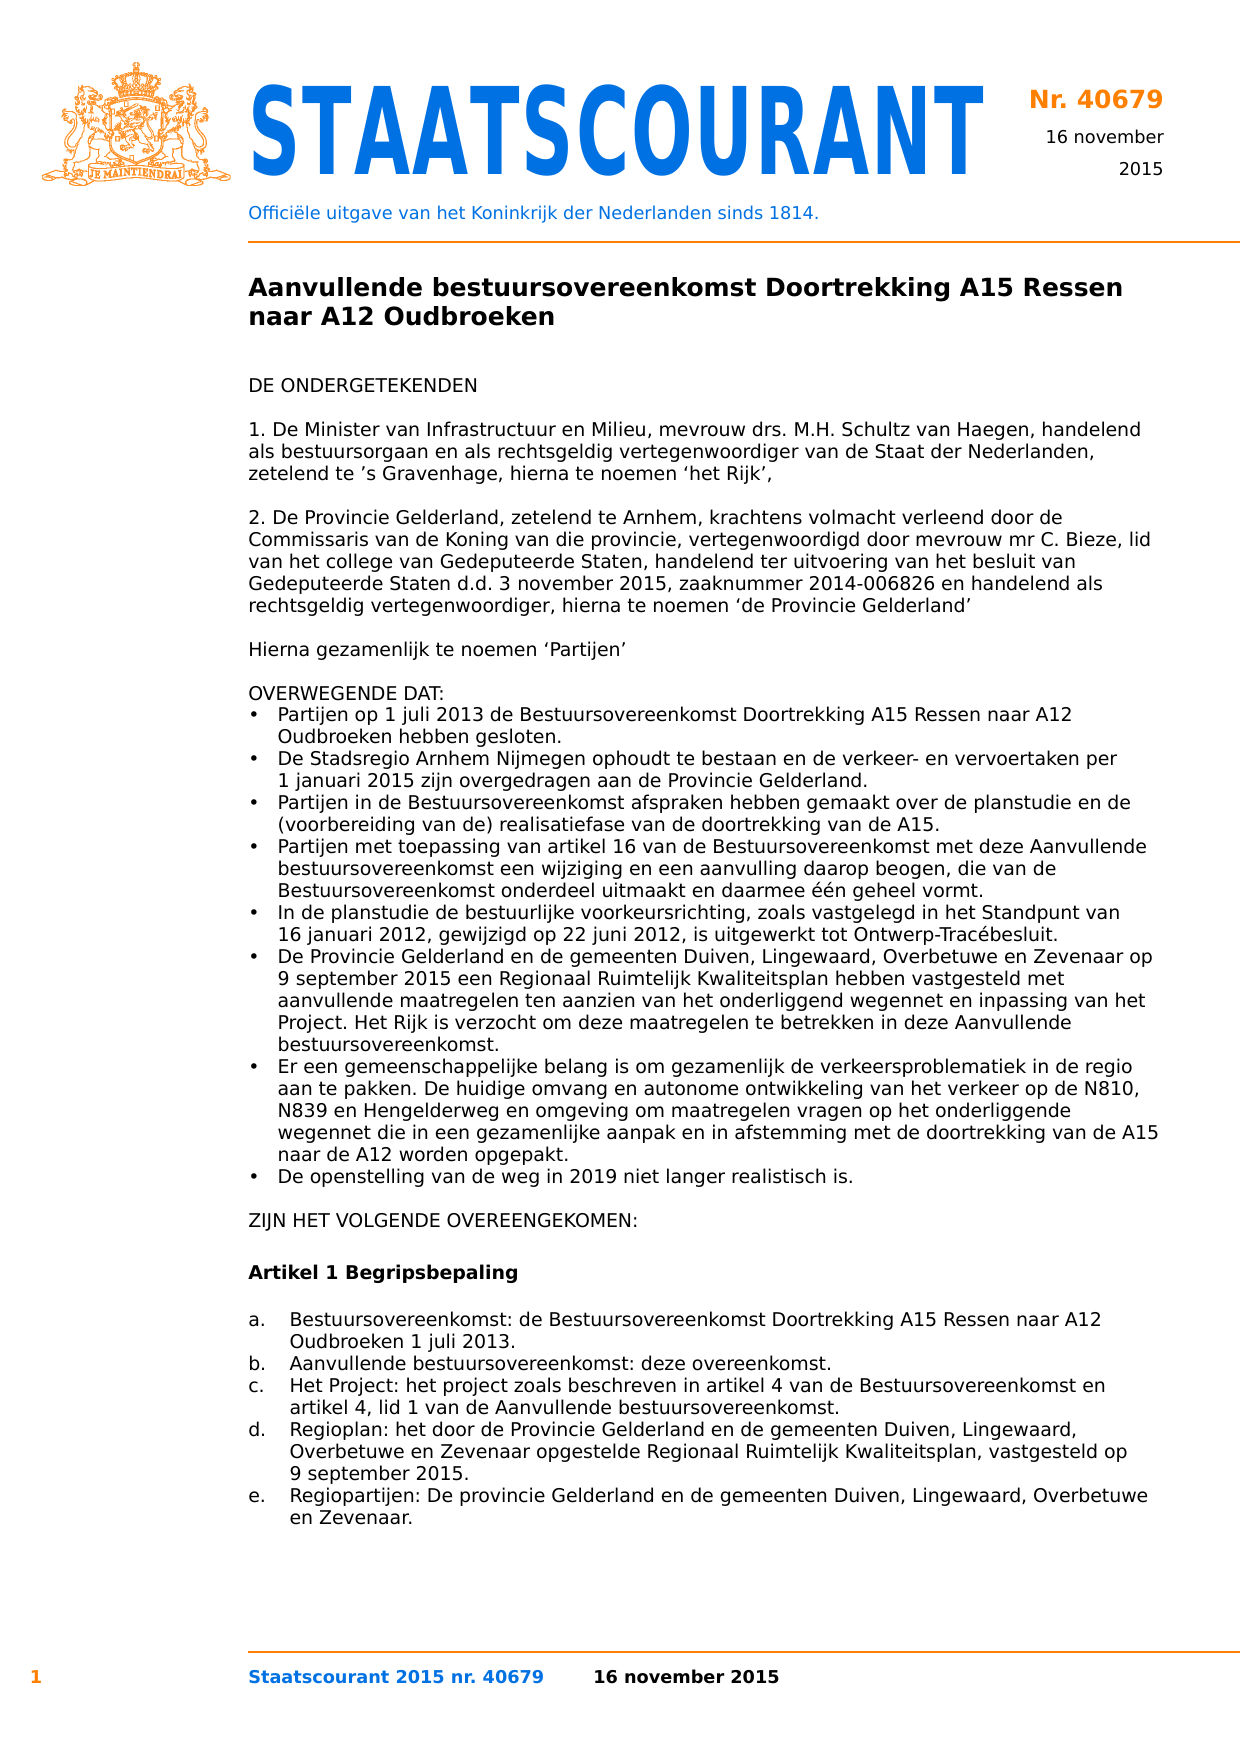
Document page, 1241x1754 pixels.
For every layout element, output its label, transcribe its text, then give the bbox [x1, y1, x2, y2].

table_cell 16 november [998, 121, 1240, 153]
table_cell Officiële uitgave van het Koninkrijk der Nederlanden sinds 1814. [248, 203, 1240, 241]
table_header STAATSCOURANT [248, 62, 998, 203]
table_header [25, 62, 248, 241]
table_header Nr. 40679 [998, 62, 1240, 121]
text • Partijen in de Bestuursovereenkomst afspraken hebben gemaakt over de planstudie en de (voorbereiding van de) realisatiefase van de doortrekking van de A15. [248, 792, 1163, 836]
text • In de planstudie de bestuurlijke voorkeursrichting, zoals vastgelegd in het Standpunt van 16 januari 2012, gewijzigd op 22 juni 2012, is uitgewerkt tot Ontwerp-Tracébesluit. [248, 902, 1163, 946]
subtitle Artikel 1 Begripsbepaling [248, 1262, 1163, 1284]
text ZIJN HET VOLGENDE OVEREENGEKOMEN: [248, 1210, 1163, 1232]
table_cell 2015 [998, 153, 1240, 203]
text OVERWEGENDE DAT: [248, 682, 1163, 704]
text • Er een gemeenschappelijke belang is om gezamenlijk de verkeersproblematiek in de regio aan te pakken. De huidige omvang en autonome ontwikkeling van het verkeer op de N810, N839 en Hengelderweg en omgeving om maatregelen vragen op het onderliggende wegennet die in een gezamenlijke aanpak en in afstemming met de doortrekking van de A15 naar de A12 worden opgepakt. [248, 1056, 1163, 1166]
text a. Bestuursovereenkomst: de Bestuursovereenkomst Doortrekking A15 Ressen naar A12 Oudbroeken 1 juli 2013. [248, 1309, 1163, 1353]
text c. Het Project: het project zoals beschreven in artikel 4 van de Bestuursovereenkomst en artikel 4, lid 1 van de Aanvullende bestuursovereenkomst. [248, 1375, 1163, 1419]
text • De Stadsregio Arnhem Nijmegen ophoudt te bestaan en de verkeer- en vervoertaken per 1 januari 2015 zijn overgedragen aan de Provincie Gelderland. [248, 748, 1163, 792]
text DE ONDERGETEKENDEN [248, 375, 1163, 397]
text 2. De Provincie Gelderland, zetelend te Arnhem, krachtens volmacht verleend door de Commissaris van de Koning van die provincie, vertegenwoordigd door mevrouw mr C. Bieze, lid van het college van Gedeputeerde Staten, handelend ter uitvoering van het besluit van Gedeputeerde Staten d.d. 3 november 2015, zaaknummer 2014-006826 en handelend als rechtsgeldig vertegenwoordiger, hierna te noemen ‘de Provincie Gelderland’ [248, 507, 1163, 617]
text d. Regioplan: het door de Provincie Gelderland en de gemeenten Duiven, Lingewaard, Overbetuwe en Zevenaar opgestelde Regionaal Ruimtelijk Kwaliteitsplan, vastgesteld op 9 september 2015. [248, 1419, 1163, 1484]
text 1. De Minister van Infrastructuur en Milieu, mevrouw drs. M.H. Schultz van Haegen, handelend als bestuursorgaan en als rechtsgeldig vertegenwoordiger van de Staat der Nederlanden, zetelend te ’s Gravenhage, hierna te noemen ‘het Rijk’, [248, 419, 1163, 485]
text e. Regiopartijen: De provincie Gelderland en de gemeenten Duiven, Lingewaard, Overbetuwe en Zevenaar. [248, 1484, 1163, 1528]
text • Partijen met toepassing van artikel 16 van de Bestuursovereenkomst met deze Aanvullende bestuursovereenkomst een wijziging en een aanvulling daarop beogen, die van de Bestuursovereenkomst onderdeel uitmaakt en daarmee één geheel vormt. [248, 836, 1163, 902]
text • De Provincie Gelderland en de gemeenten Duiven, Lingewaard, Overbetuwe en Zevenaar op 9 september 2015 een Regionaal Ruimtelijk Kwaliteitsplan hebben vastgesteld met aanvullende maatregelen ten aanzien van het onderliggend wegennet en inpassing van het Project. Het Rijk is verzocht om deze maatregelen te betrekken in deze Aanvullende bestuursovereenkomst. [248, 946, 1163, 1056]
subtitle Aanvullende bestuursovereenkomst Doortrekking A15 Ressen naar A12 Oudbroeken [248, 273, 1163, 331]
text Hierna gezamenlijk te noemen ‘Partijen’ [248, 638, 1163, 661]
picture [41, 62, 231, 186]
text • De openstelling van de weg in 2019 niet langer realistisch is. [248, 1166, 1163, 1188]
text • Partijen op 1 juli 2013 de Bestuursovereenkomst Doortrekking A15 Ressen naar A12 Oudbroeken hebben gesloten. [248, 704, 1163, 748]
text b. Aanvullende bestuursovereenkomst: deze overeenkomst. [248, 1353, 1163, 1375]
